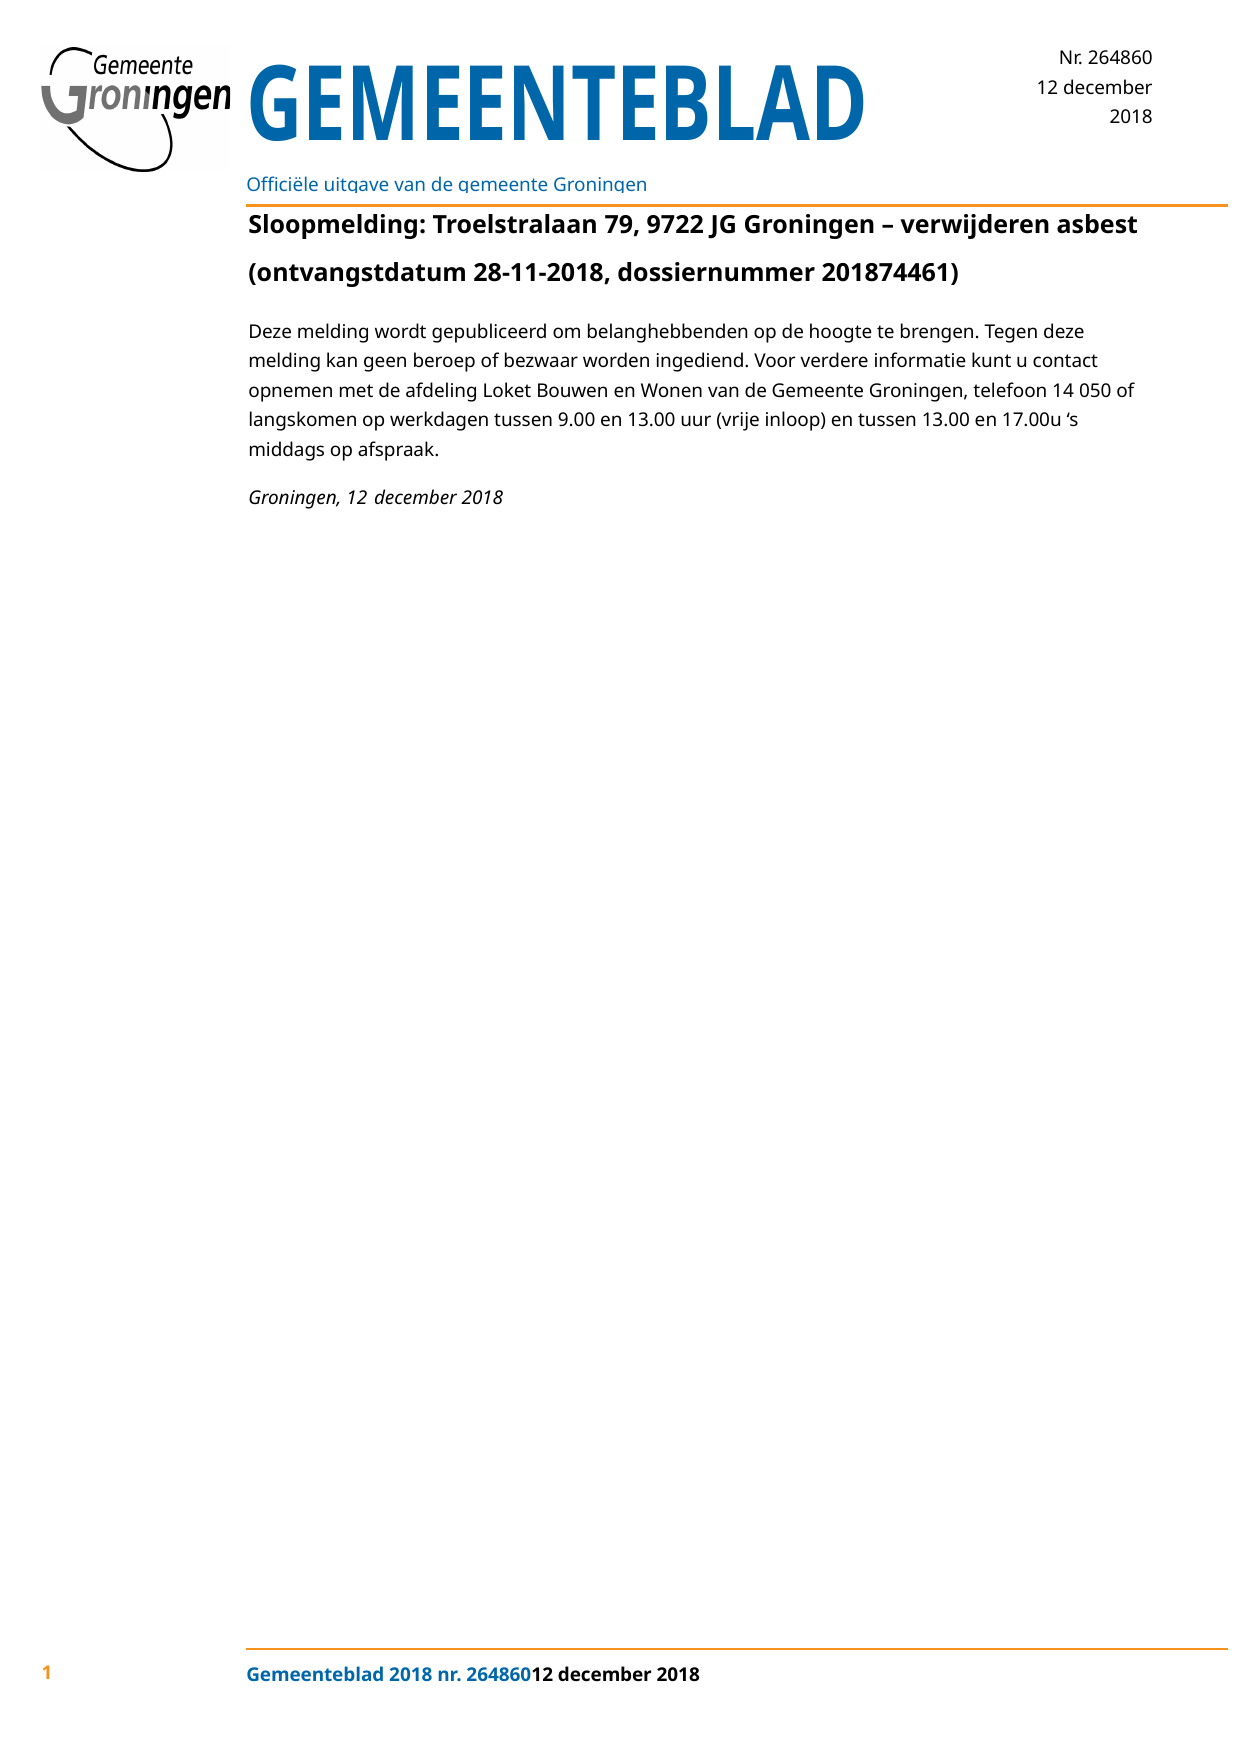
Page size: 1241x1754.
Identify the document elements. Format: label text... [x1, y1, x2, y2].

picture [41, 47, 231, 172]
text Groningen, 12 december 2018 [248, 484, 1152, 510]
text Sloopmelding: Troelstralaan 79, 9722 JG Groningen – verwijderen asbest (ontvangstdatum 28-11-2018, dossiernummer 201874461) [248, 207, 1152, 288]
text Deze melding wordt gepubliceerd om belanghebbenden op de hoogte te brengen. Tegen deze melding kan geen beroep of bezwaar worden ingediend. Voor verdere informatie kunt u contact opnemen met de afdeling Loket Bouwen en Wonen van de Gemeente Groningen, telefoon 14 050 of langskomen op werkdagen tussen 9.00 en 13.00 uur (vrije inloop) en tussen 13.00 en 17.00u ‘s middags op afspraak. [248, 318, 1152, 462]
